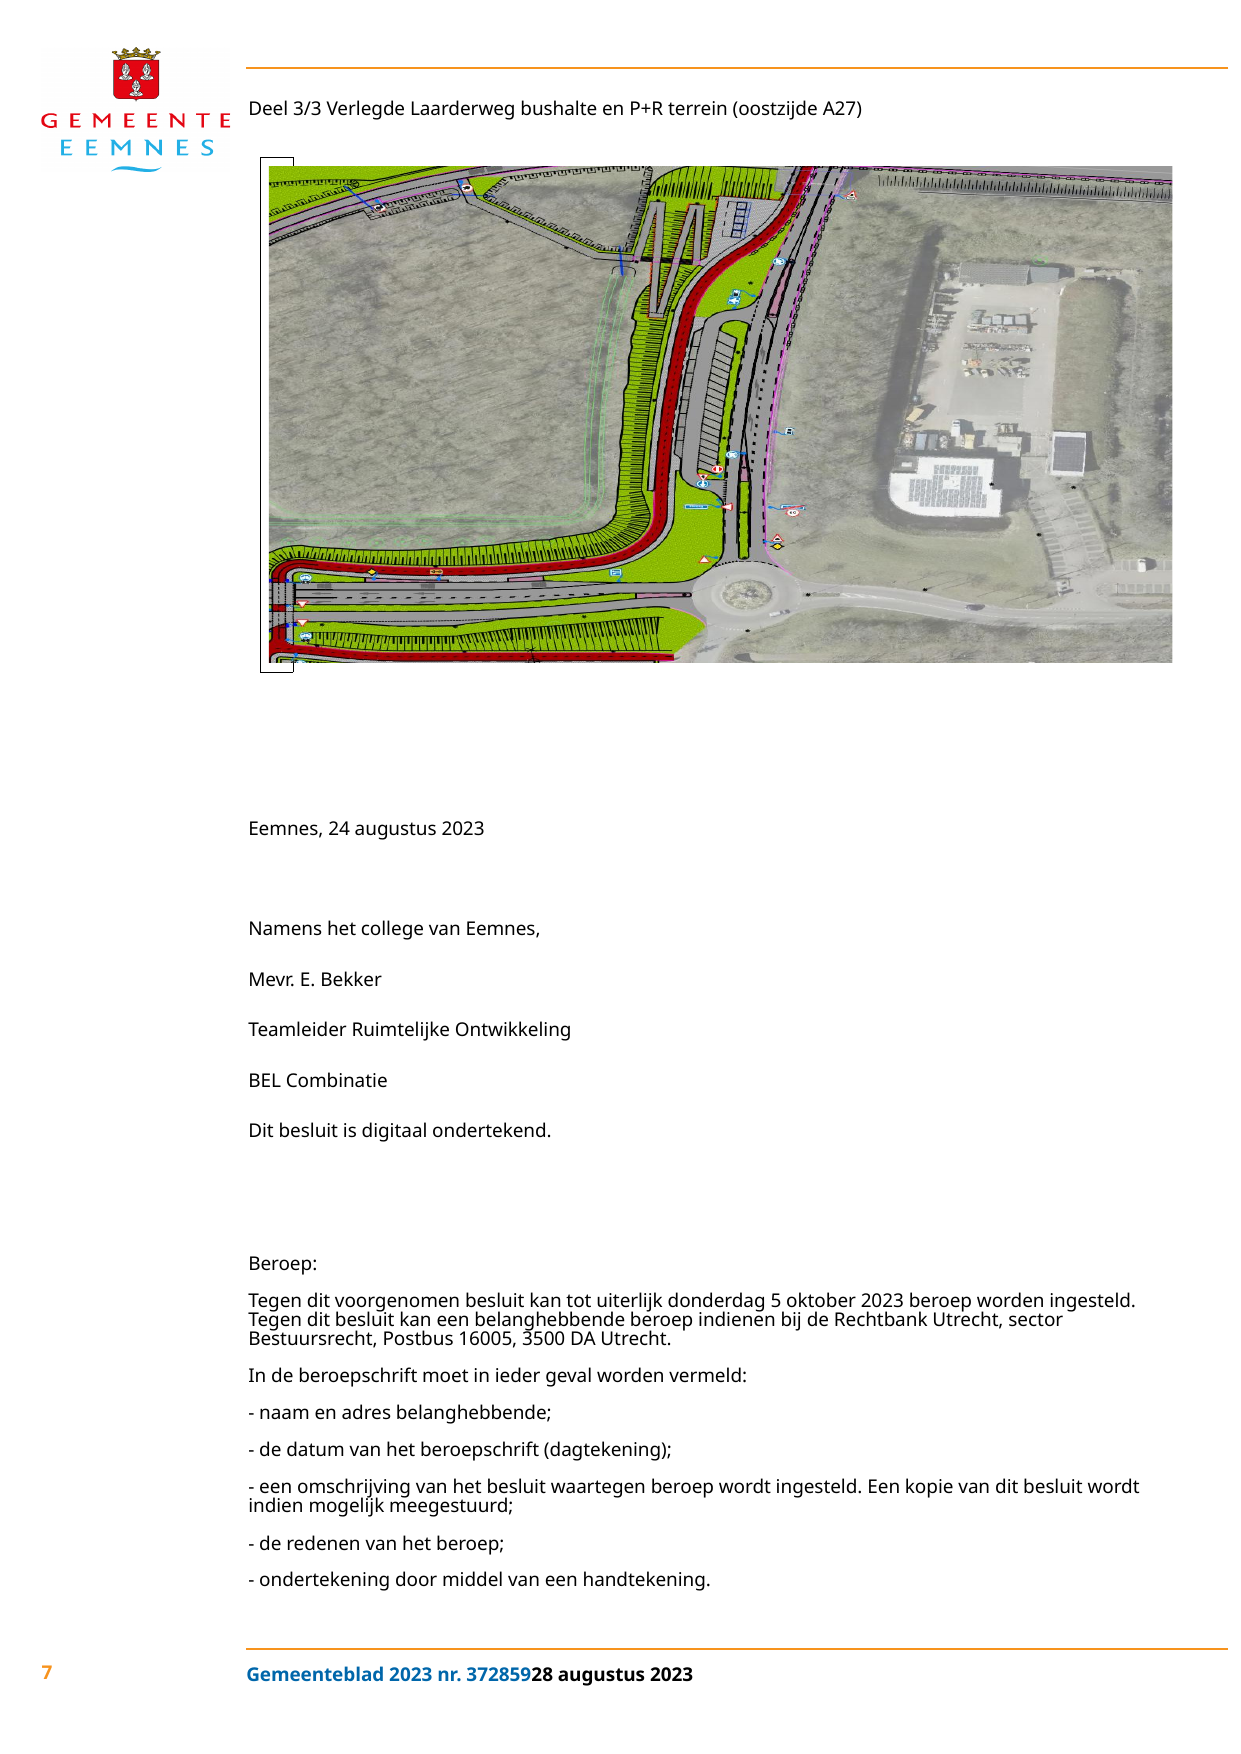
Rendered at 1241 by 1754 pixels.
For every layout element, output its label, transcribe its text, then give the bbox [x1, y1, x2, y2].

text BEL Combinatie [248, 1067, 1152, 1092]
text Tegen dit voorgenomen besluit kan tot uiterlijk donderdag 5 oktober 2023 beroep worden ingesteld. Tegen dit besluit kan een belanghebbende beroep indienen bij de Rechtbank Utrecht, sector Bestuursrecht, Postbus 16005, 3500 DA Utrecht. [248, 1292, 1152, 1349]
text - de redenen van het beroep; [248, 1534, 1152, 1554]
text Namens het college van Eemnes, [248, 916, 1152, 941]
text Dit besluit is digitaal ondertekend. [248, 1117, 1152, 1143]
text - de datum van het beroepschrift (dagtekening); [248, 1441, 1152, 1461]
text - een omschrijving van het besluit waartegen beroep wordt ingesteld. Een kopie van dit besluit wordt indien mogelijk meegestuurd; [248, 1478, 1152, 1517]
text - naam en adres belanghebbende; [248, 1404, 1152, 1423]
text Teamleider Ruimtelijke Ontwikkeling [248, 1016, 1152, 1042]
text Beroep: [248, 1255, 1152, 1274]
picture [41, 47, 231, 172]
text - ondertekening door middel van een handtekening. [248, 1571, 1152, 1591]
text Deel 3/3 Verlegde Laarderweg bushalte en P+R terrein (oostzijde A27) [248, 95, 1152, 121]
text Eemnes, 24 augustus 2023 [248, 815, 1152, 840]
picture [268, 166, 1173, 663]
text Mevr. E. Bekker [248, 966, 1152, 992]
text In de beroepschrift moet in ieder geval worden vermeld: [248, 1367, 1152, 1387]
